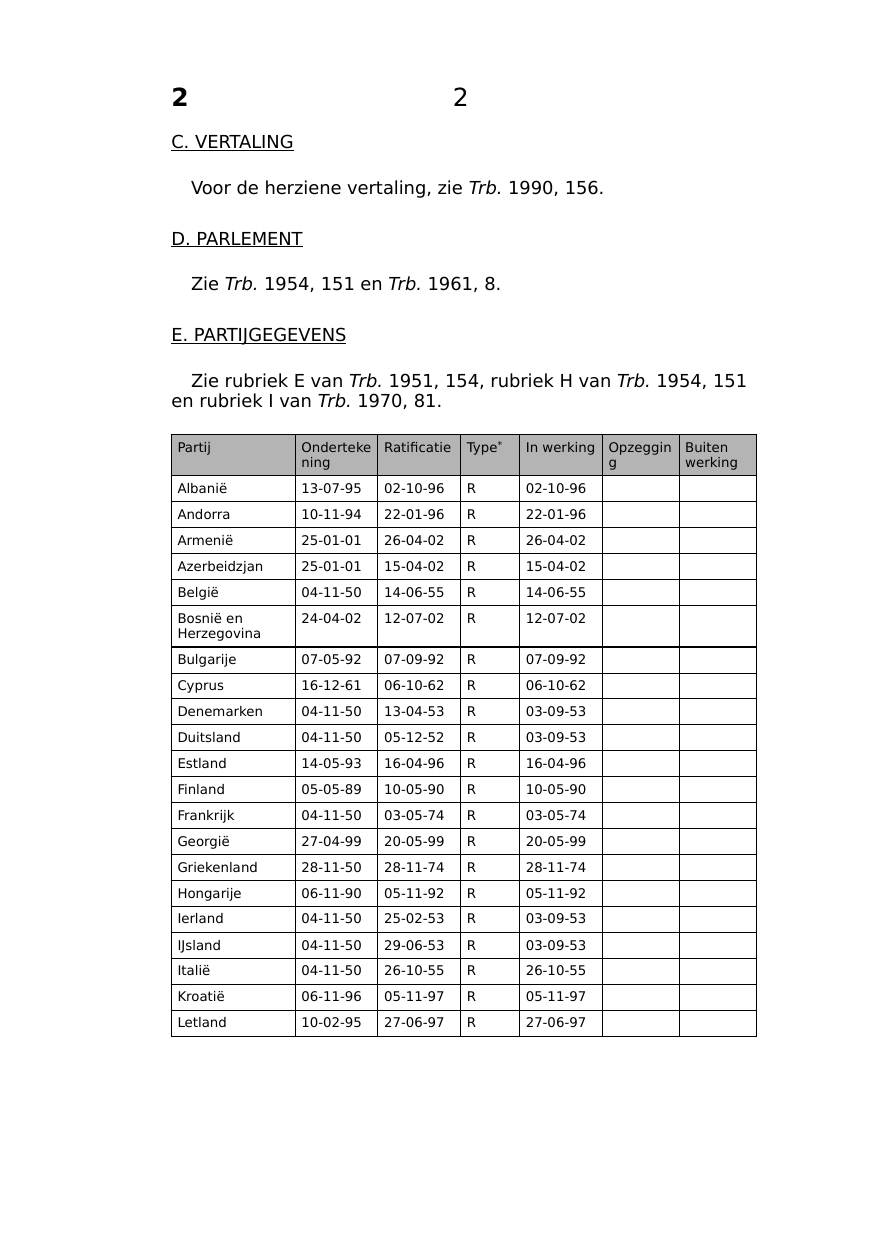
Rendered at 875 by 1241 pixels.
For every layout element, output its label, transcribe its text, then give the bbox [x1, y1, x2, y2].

table_cell 16-12-61 [296, 674, 377, 698]
table_cell 22-01-96 [378, 502, 460, 527]
table_cell België [172, 580, 295, 605]
table_cell 14-05-93 [296, 751, 377, 776]
table_cell R [461, 554, 519, 579]
table_cell 05-12-52 [378, 725, 460, 750]
table_cell Armenië [172, 528, 295, 553]
table_cell 06-10-62 [378, 674, 460, 698]
table_cell R [461, 855, 519, 880]
table_cell 03-05-74 [520, 803, 602, 828]
table_cell 10-05-90 [520, 777, 602, 802]
table_cell 24-04-02 [296, 606, 377, 646]
subtitle C. VERTALING [171, 132, 756, 153]
table_cell [603, 502, 679, 527]
table_cell 28-11-74 [520, 855, 602, 880]
table_cell R [461, 699, 519, 724]
table_header Type* [461, 435, 519, 475]
table_cell [603, 933, 679, 958]
table_cell 04-11-50 [296, 725, 377, 750]
table_cell [680, 725, 756, 750]
table_header Opzegging [603, 435, 679, 475]
table_cell 16-04-96 [378, 751, 460, 776]
table_cell 07-05-92 [296, 648, 377, 672]
table_cell 07-09-92 [520, 648, 602, 672]
table_cell 02-10-96 [520, 476, 602, 501]
table_cell 04-11-50 [296, 933, 377, 958]
table_cell [603, 829, 679, 854]
table_cell 14-06-55 [378, 580, 460, 605]
table_cell 10-11-94 [296, 502, 377, 527]
table_cell [680, 907, 756, 932]
table_cell [603, 476, 679, 501]
table_cell 03-09-53 [520, 725, 602, 750]
table_cell R [461, 959, 519, 984]
table_cell Kroatië [172, 985, 295, 1009]
table_cell 25-01-01 [296, 554, 377, 579]
table_cell R [461, 751, 519, 776]
table_cell 10-05-90 [378, 777, 460, 802]
table_cell [680, 959, 756, 984]
table_cell 27-04-99 [296, 829, 377, 854]
table_cell Bulgarije [172, 648, 295, 672]
table_cell R [461, 502, 519, 527]
text Zie rubriek E van Trb. 1951, 154, rubriek H van Trb. 1954, 151 en rubriek I van Trb. 1970, 81. [171, 371, 756, 412]
table_cell 13-04-53 [378, 699, 460, 724]
table_cell [680, 606, 756, 646]
table_cell [680, 502, 756, 527]
table_cell 20-05-99 [378, 829, 460, 854]
table_cell Ierland [172, 907, 295, 932]
table_cell 14-06-55 [520, 580, 602, 605]
table_cell [603, 606, 679, 646]
table_cell [603, 725, 679, 750]
table_cell [680, 580, 756, 605]
table_cell [603, 554, 679, 579]
table_cell [603, 699, 679, 724]
table_cell 06-10-62 [520, 674, 602, 698]
table_cell 02-10-96 [378, 476, 460, 501]
table_cell R [461, 1011, 519, 1036]
table_cell IJsland [172, 933, 295, 958]
table_cell 12-07-02 [520, 606, 602, 646]
table_cell 28-11-50 [296, 855, 377, 880]
table_cell R [461, 803, 519, 828]
table_cell R [461, 580, 519, 605]
table_cell [603, 580, 679, 605]
table_cell R [461, 528, 519, 553]
table_cell Bosnië en Herzegovina [172, 606, 295, 646]
table_cell 29-06-53 [378, 933, 460, 958]
table_cell [680, 476, 756, 501]
table_cell [680, 985, 756, 1009]
table_cell Azerbeidzjan [172, 554, 295, 579]
table_cell [603, 855, 679, 880]
table_cell R [461, 777, 519, 802]
table_cell R [461, 829, 519, 854]
table_cell [603, 985, 679, 1009]
table_cell 13-07-95 [296, 476, 377, 501]
table_header Buiten werking [680, 435, 756, 475]
table_cell 26-10-55 [378, 959, 460, 984]
table_cell 26-04-02 [378, 528, 460, 553]
table_cell 27-06-97 [520, 1011, 602, 1036]
table_cell Finland [172, 777, 295, 802]
table_cell R [461, 933, 519, 958]
table_header In werking [520, 435, 602, 475]
table_cell 04-11-50 [296, 699, 377, 724]
table_cell 20-05-99 [520, 829, 602, 854]
table_cell 03-09-53 [520, 907, 602, 932]
table_cell [680, 648, 756, 672]
table_cell 16-04-96 [520, 751, 602, 776]
table_header Partij [172, 435, 295, 475]
table_cell Georgië [172, 829, 295, 854]
table_cell [603, 777, 679, 802]
table_cell 07-09-92 [378, 648, 460, 672]
table_cell [603, 881, 679, 906]
table_cell 22-01-96 [520, 502, 602, 527]
table_cell R [461, 648, 519, 672]
table_cell R [461, 606, 519, 646]
table_cell R [461, 476, 519, 501]
table_cell 04-11-50 [296, 803, 377, 828]
table_cell 05-11-97 [520, 985, 602, 1009]
table_cell Andorra [172, 502, 295, 527]
table_cell [603, 907, 679, 932]
table_cell R [461, 907, 519, 932]
table_cell 05-11-97 [378, 985, 460, 1009]
table_cell [603, 1011, 679, 1036]
text Zie Trb. 1954, 151 en Trb. 1961, 8. [171, 274, 756, 295]
table_cell Hongarije [172, 881, 295, 906]
table_cell [680, 803, 756, 828]
table_header Ratificatie [378, 435, 460, 475]
table_cell 12-07-02 [378, 606, 460, 646]
table_cell 06-11-90 [296, 881, 377, 906]
subtitle D. PARLEMENT [171, 228, 756, 249]
table_cell 15-04-02 [378, 554, 460, 579]
table_cell 04-11-50 [296, 959, 377, 984]
table_cell 03-05-74 [378, 803, 460, 828]
table_cell 03-09-53 [520, 933, 602, 958]
table_cell Duitsland [172, 725, 295, 750]
table_cell [680, 528, 756, 553]
table_cell [680, 933, 756, 958]
table_cell [680, 829, 756, 854]
table_cell [603, 751, 679, 776]
table_cell 25-01-01 [296, 528, 377, 553]
table_cell Estland [172, 751, 295, 776]
table_cell [680, 554, 756, 579]
table_cell 05-11-92 [378, 881, 460, 906]
table_cell Frankrijk [172, 803, 295, 828]
table_cell R [461, 674, 519, 698]
table_cell 06-11-96 [296, 985, 377, 1009]
table_cell R [461, 985, 519, 1009]
table_cell [603, 648, 679, 672]
subtitle E. PARTIJGEGEVENS [171, 325, 756, 346]
table_cell 26-10-55 [520, 959, 602, 984]
table_cell Denemarken [172, 699, 295, 724]
table_cell 27-06-97 [378, 1011, 460, 1036]
table_cell 05-11-92 [520, 881, 602, 906]
table_cell [603, 674, 679, 698]
table_cell 15-04-02 [520, 554, 602, 579]
table_cell Griekenland [172, 855, 295, 880]
table_cell [680, 699, 756, 724]
table_cell [680, 855, 756, 880]
text Voor de herziene vertaling, zie Trb. 1990, 156. [171, 178, 756, 198]
table_cell 04-11-50 [296, 907, 377, 932]
table_cell Albanië [172, 476, 295, 501]
table_cell [680, 777, 756, 802]
table_cell [603, 959, 679, 984]
table_cell 25-02-53 [378, 907, 460, 932]
table_cell 10-02-95 [296, 1011, 377, 1036]
table_header Ondertekening [296, 435, 377, 475]
table_cell 05-05-89 [296, 777, 377, 802]
table_cell Cyprus [172, 674, 295, 698]
table_cell [603, 803, 679, 828]
table_cell R [461, 881, 519, 906]
table_cell 03-09-53 [520, 699, 602, 724]
table_cell [603, 528, 679, 553]
table_cell [680, 751, 756, 776]
table_cell [680, 881, 756, 906]
table_cell [680, 674, 756, 698]
table_cell Letland [172, 1011, 295, 1036]
table_cell 26-04-02 [520, 528, 602, 553]
table_cell Italië [172, 959, 295, 984]
table_cell 28-11-74 [378, 855, 460, 880]
table_cell [680, 1011, 756, 1036]
table_cell 04-11-50 [296, 580, 377, 605]
table_cell R [461, 725, 519, 750]
